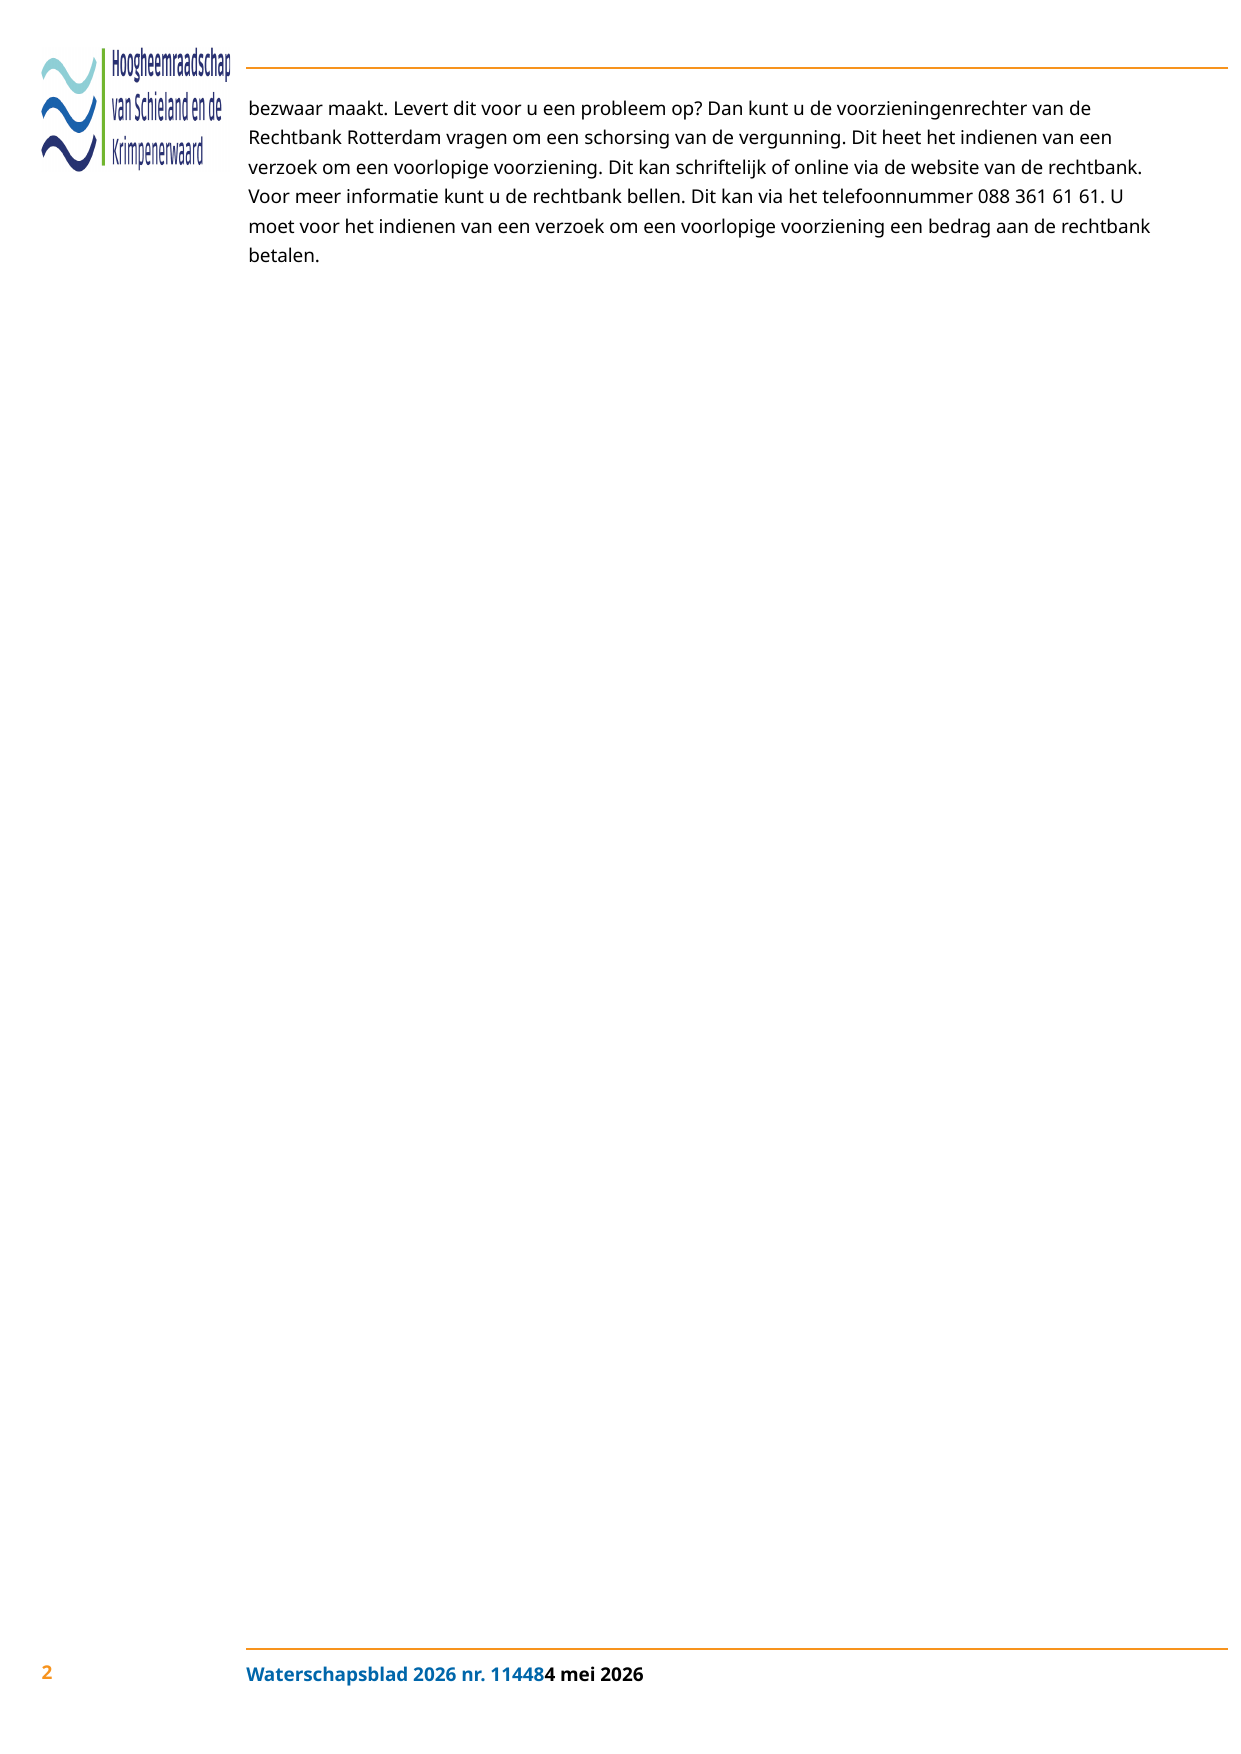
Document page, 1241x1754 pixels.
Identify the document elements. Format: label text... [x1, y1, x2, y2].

picture [41, 47, 231, 172]
text bezwaar maakt. Levert dit voor u een probleem op? Dan kunt u de voorzieningenrechter van de Rechtbank Rotterdam vragen om een schorsing van de vergunning. Dit heet het indienen van een verzoek om een voorlopige voorziening. Dit kan schriftelijk of online via de website van de rechtbank. Voor meer informatie kunt u de rechtbank bellen. Dit kan via het telefoonnummer 088 361 61 61. U moet voor het indienen van een verzoek om een voorlopige voorziening een bedrag aan de rechtbank betalen. [248, 95, 1152, 268]
